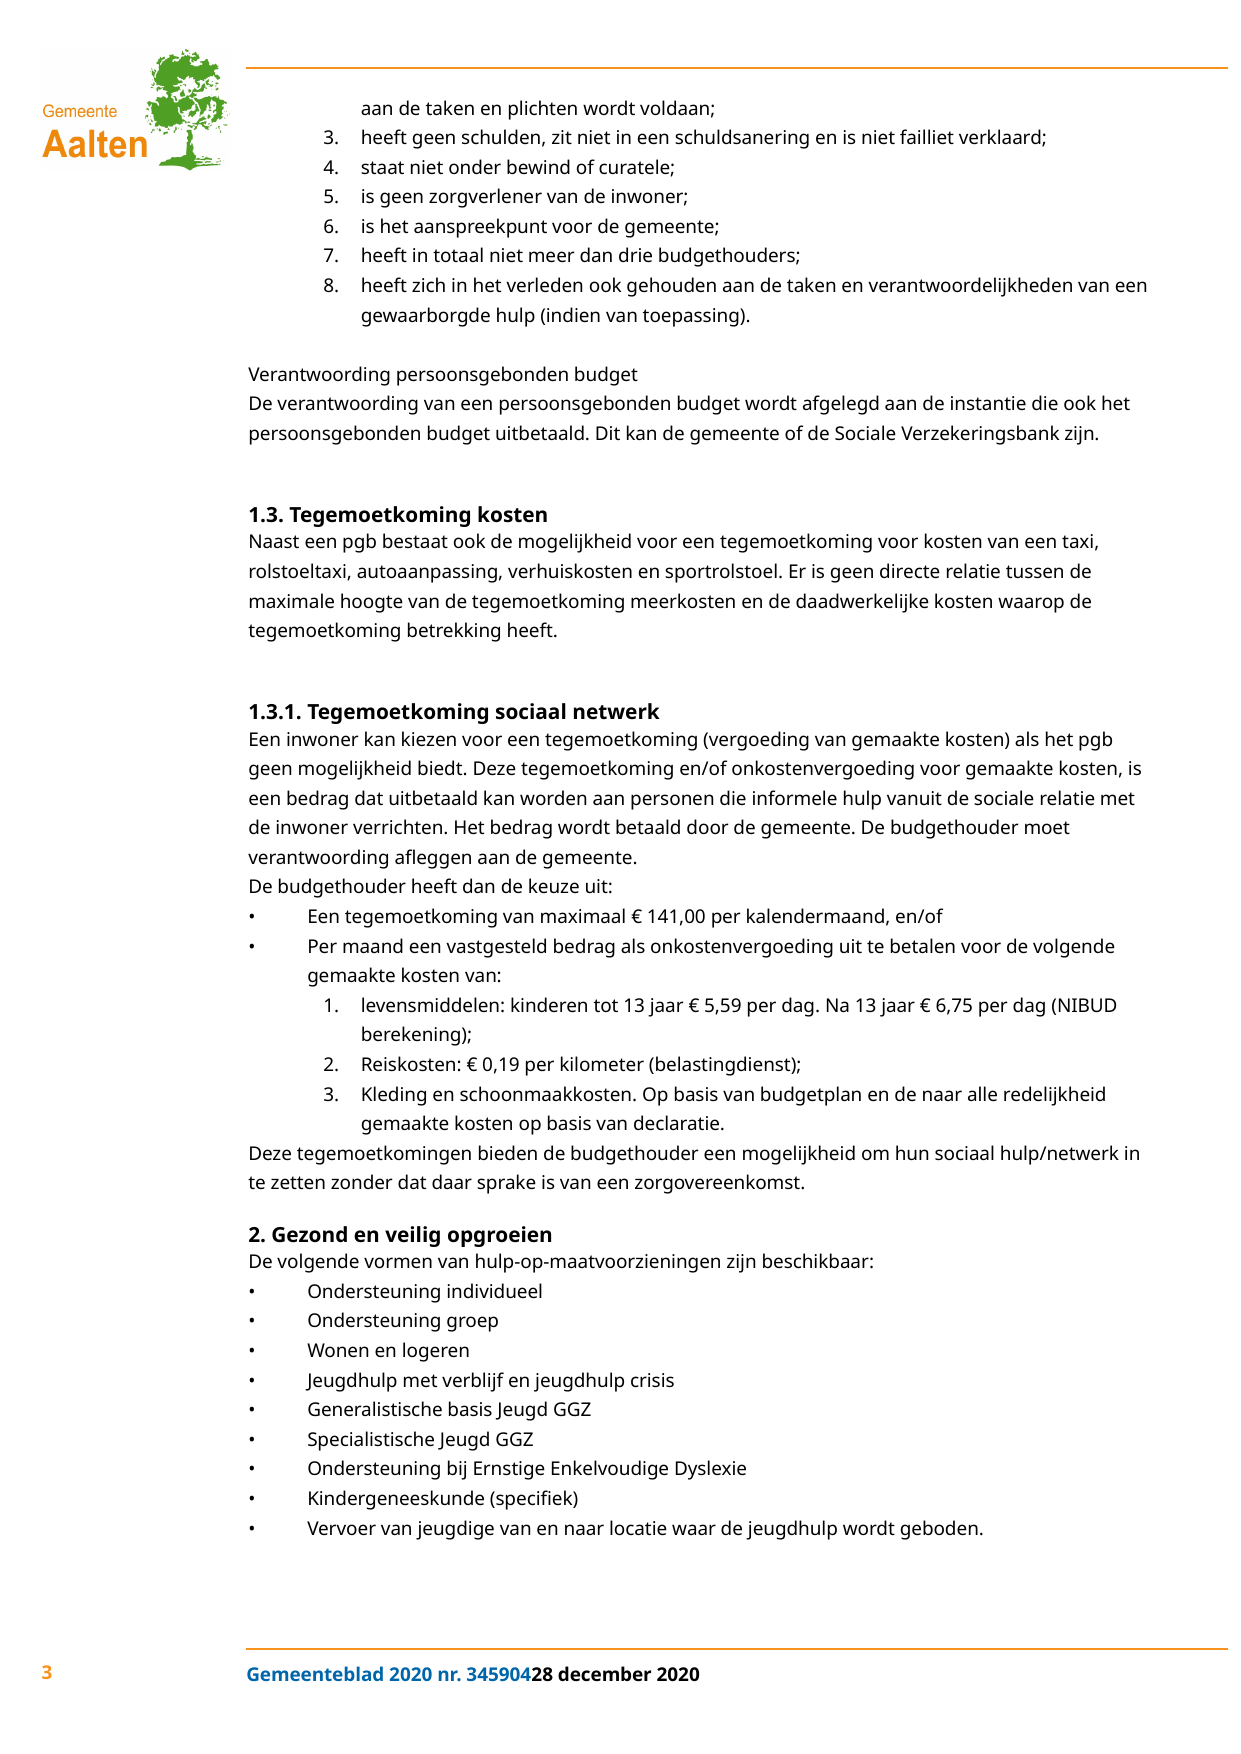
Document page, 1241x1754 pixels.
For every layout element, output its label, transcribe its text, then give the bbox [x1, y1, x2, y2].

list Wonen en logeren [248, 1337, 1152, 1363]
text 2. Gezond en veilig opgroeien [248, 1220, 1152, 1248]
text Een inwoner kan kiezen voor een tegemoetkoming (vergoeding van gemaakte kosten) als het pgb geen mogelijkheid biedt. Deze tegemoetkoming en/of onkostenvergoeding voor gemaakte kosten, is een bedrag dat uitbetaald kan worden aan personen die informele hulp vanuit de sociale relatie met de inwoner verrichten. Het bedrag wordt betaald door de gemeente. De budgethouder moet verantwoording afleggen aan de gemeente. [248, 726, 1152, 870]
list Kindergeneeskunde (specifiek) [248, 1485, 1152, 1511]
list Jeugdhulp met verblijf en jeugdhulp crisis [248, 1367, 1152, 1392]
picture [41, 47, 231, 172]
list Ondersteuning groep [248, 1308, 1152, 1333]
list heeft zich in het verleden ook gehouden aan de taken en verantwoordelijkheden van een gewaarborgde hulp (indien van toepassing). [323, 272, 1152, 328]
list Specialistische Jeugd GGZ [248, 1426, 1152, 1452]
text De volgende vormen van hulp-op-maatvoorzieningen zijn beschikbaar: [248, 1248, 1152, 1274]
list Reiskosten: € 0,19 per kilometer (belastingdienst); [323, 1051, 1152, 1077]
text Verantwoording persoonsgebonden budget [248, 361, 1152, 387]
text 1.3. Tegemoetkoming kosten [248, 500, 1152, 529]
list Generalistische basis Jeugd GGZ [248, 1396, 1152, 1422]
list aan de taken en plichten wordt voldaan; [323, 95, 1152, 121]
list is geen zorgverlener van de inwoner; [323, 183, 1152, 209]
text 1.3.1. Tegemoetkoming sociaal netwerk [248, 697, 1152, 726]
text De verantwoording van een persoonsgebonden budget wordt afgelegd aan de instantie die ook het persoonsgebonden budget uitbetaald. Dit kan de gemeente of de Sociale Verzekeringsbank zijn. [248, 391, 1152, 446]
text De budgethouder heeft dan de keuze uit: [248, 874, 1152, 899]
text Deze tegemoetkomingen bieden de budgethouder een mogelijkheid om hun sociaal hulp/netwerk in te zetten zonder dat daar sprake is van een zorgovereenkomst. [248, 1140, 1152, 1195]
list staat niet onder bewind of curatele; [323, 154, 1152, 180]
list Vervoer van jeugdige van en naar locatie waar de jeugdhulp wordt geboden. [248, 1515, 1152, 1540]
list heeft in totaal niet meer dan drie budgethouders; [323, 243, 1152, 268]
list Ondersteuning bij Ernstige Enkelvoudige Dyslexie [248, 1456, 1152, 1481]
list levensmiddelen: kinderen tot 13 jaar € 5,59 per dag. Na 13 jaar € 6,75 per dag (NIBUD berekening); [323, 992, 1152, 1047]
list heeft geen schulden, zit niet in een schuldsanering en is niet failliet verklaard; [323, 124, 1152, 150]
list is het aanspreekpunt voor de gemeente; [323, 213, 1152, 239]
text Naast een pgb bestaat ook de mogelijkheid voor een tegemoetkoming voor kosten van een taxi, rolstoeltaxi, autoaanpassing, verhuiskosten en sportrolstoel. Er is geen directe relatie tussen de maximale hoogte van de tegemoetkoming meerkosten en de daadwerkelijke kosten waarop de tegemoetkoming betrekking heeft. [248, 529, 1152, 643]
list Ondersteuning individueel [248, 1278, 1152, 1304]
list Een tegemoetkoming van maximaal € 141,00 per kalendermaand, en/of [248, 903, 1152, 929]
list Kleding en schoonmaakkosten. Op basis van budgetplan en de naar alle redelijkheid gemaakte kosten op basis van declaratie. [323, 1081, 1152, 1136]
list Per maand een vastgesteld bedrag als onkostenvergoeding uit te betalen voor de volgende gemaakte kosten van: [248, 933, 1152, 988]
